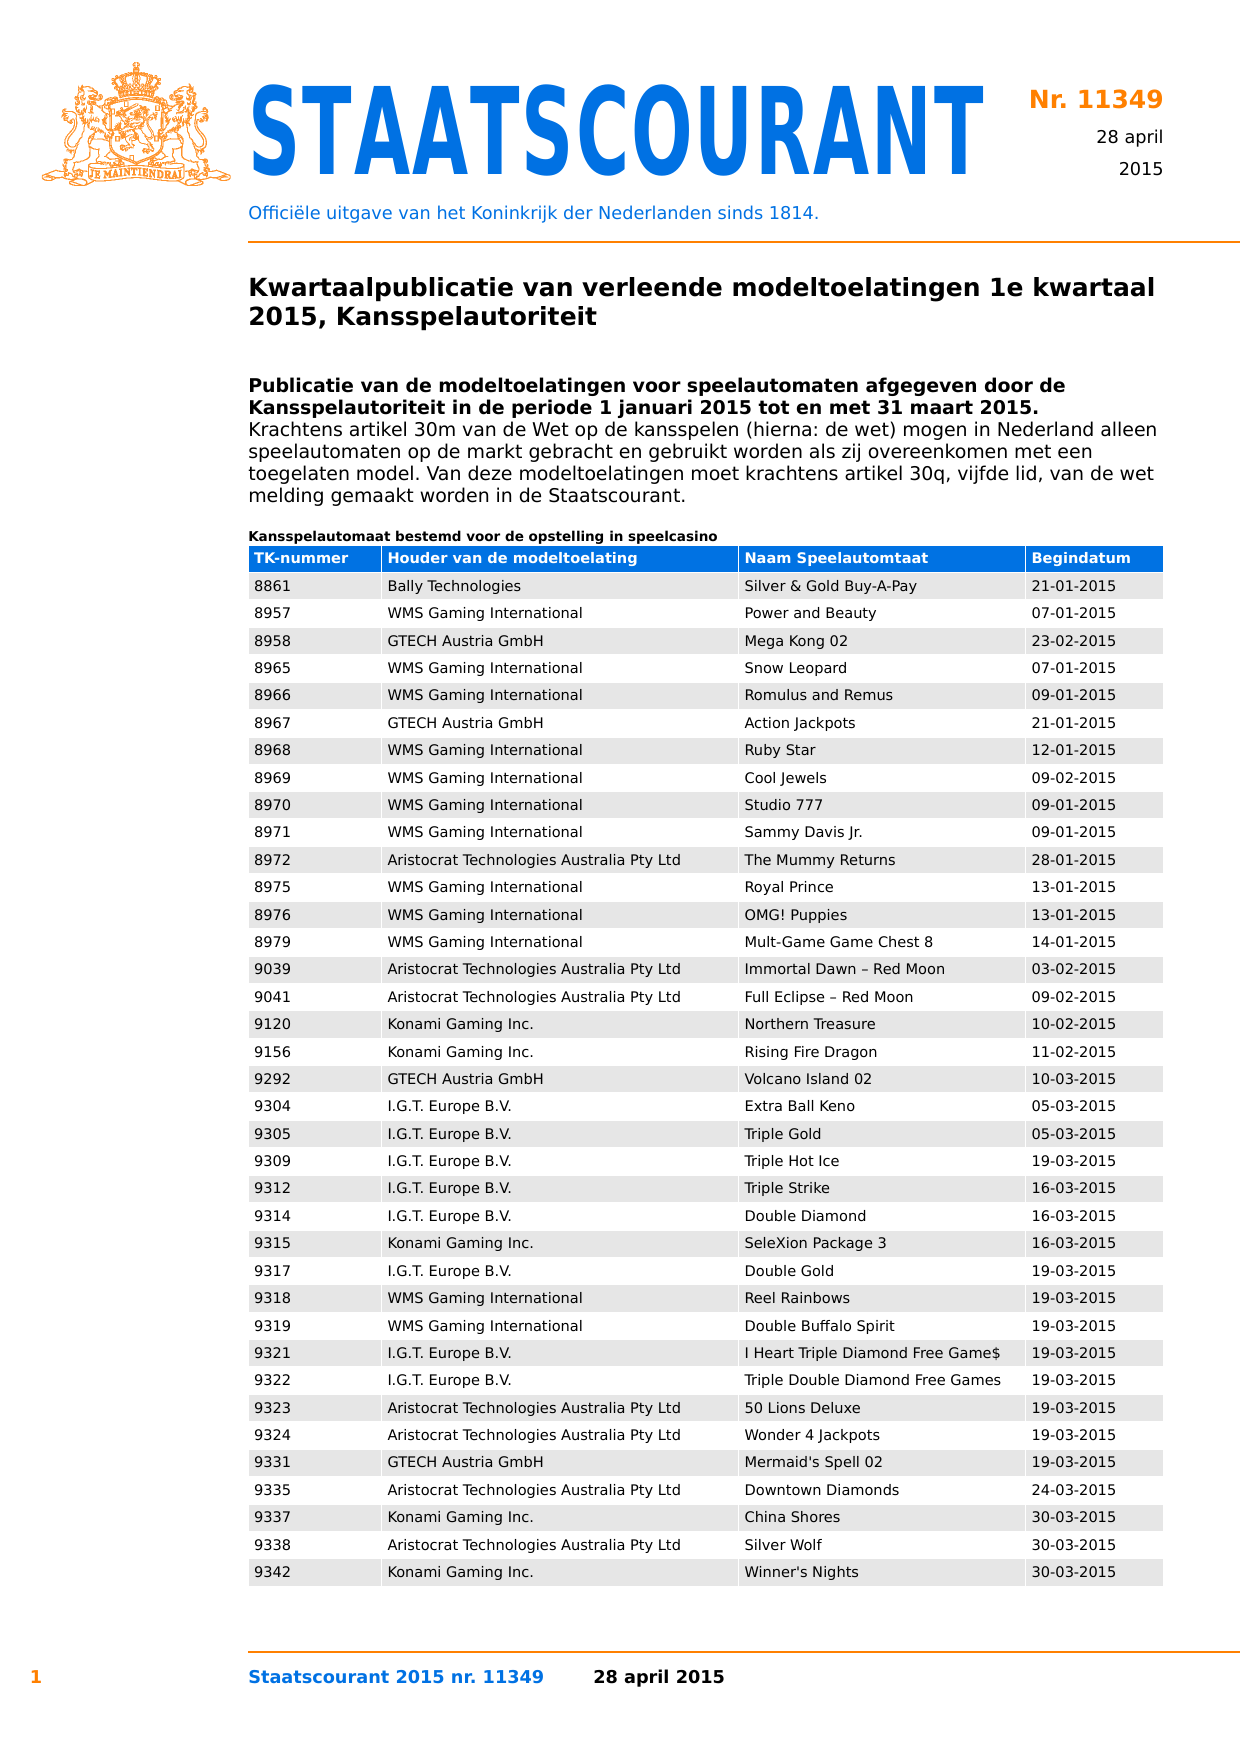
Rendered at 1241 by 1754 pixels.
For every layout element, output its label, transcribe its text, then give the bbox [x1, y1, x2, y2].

subtitle Kwartaalpublicatie van verleende modeltoelatingen 1e kwartaal 2015, Kansspelautoriteit [248, 273, 1163, 331]
table_cell Wonder 4 Jackpots [739, 1422, 1025, 1449]
text Krachtens artikel 30m van de Wet op de kansspelen (hierna: de wet) mogen in Nederland alleen speelautomaten op de markt gebracht en gebruikt worden als zij overeenkomen met een toegelaten model. Van deze modeltoelatingen moet krachtens artikel 30q, vijfde lid, van de wet melding gemaakt worden in de Staatscourant. [248, 419, 1163, 507]
table_cell Triple Gold [739, 1121, 1025, 1147]
table_cell Royal Prince [739, 874, 1025, 901]
table_cell 9039 [249, 957, 381, 983]
table_cell 07-01-2015 [1026, 600, 1163, 627]
table_cell WMS Gaming International [382, 683, 738, 709]
table_cell 8968 [249, 738, 381, 764]
table_cell Rising Fire Dragon [739, 1039, 1025, 1065]
table_cell 8967 [249, 710, 381, 736]
table_cell Mult-Game Game Chest 8 [739, 929, 1025, 956]
table_cell Houder van de modeltoelating [382, 546, 738, 572]
table_cell 30-03-2015 [1026, 1505, 1163, 1531]
table_cell Silver Wolf [739, 1532, 1025, 1558]
table_cell WMS Gaming International [382, 655, 738, 682]
table_cell 9324 [249, 1422, 381, 1449]
table_cell GTECH Austria GmbH [382, 628, 738, 654]
table_cell 24-03-2015 [1026, 1477, 1163, 1503]
table_cell 9041 [249, 984, 381, 1010]
table_cell 9338 [249, 1532, 381, 1558]
table_cell GTECH Austria GmbH [382, 710, 738, 736]
table_cell 8976 [249, 902, 381, 928]
table_cell 09-01-2015 [1026, 792, 1163, 818]
table_cell 8972 [249, 847, 381, 873]
table_cell 10-02-2015 [1026, 1011, 1163, 1038]
table_cell Konami Gaming Inc. [382, 1559, 738, 1586]
table_cell 9305 [249, 1121, 381, 1147]
table_cell Action Jackpots [739, 710, 1025, 736]
table_cell GTECH Austria GmbH [382, 1066, 738, 1092]
table_cell Aristocrat Technologies Australia Pty Ltd [382, 957, 738, 983]
text Publicatie van de modeltoelatingen voor speelautomaten afgegeven door de Kansspelautoriteit in de periode 1 januari 2015 tot en met 31 maart 2015. [248, 375, 1163, 419]
table_cell 21-01-2015 [1026, 573, 1163, 599]
table_cell 9314 [249, 1203, 381, 1229]
table_cell Aristocrat Technologies Australia Pty Ltd [382, 847, 738, 873]
table_cell 8958 [249, 628, 381, 654]
table_cell 19-03-2015 [1026, 1368, 1163, 1394]
table_cell Immortal Dawn – Red Moon [739, 957, 1025, 983]
table_cell Snow Leopard [739, 655, 1025, 682]
table_cell Silver & Gold Buy-A-Pay [739, 573, 1025, 599]
table_cell 05-03-2015 [1026, 1094, 1163, 1120]
table_cell WMS Gaming International [382, 820, 738, 846]
table_cell WMS Gaming International [382, 792, 738, 818]
table_cell 19-03-2015 [1026, 1340, 1163, 1366]
table_cell I.G.T. Europe B.V. [382, 1368, 738, 1394]
table_cell 13-01-2015 [1026, 902, 1163, 928]
table_cell The Mummy Returns [739, 847, 1025, 873]
table_cell 9156 [249, 1039, 381, 1065]
table_cell 07-01-2015 [1026, 655, 1163, 682]
table_cell 9331 [249, 1450, 381, 1476]
table_cell 16-03-2015 [1026, 1231, 1163, 1257]
table_cell I.G.T. Europe B.V. [382, 1148, 738, 1175]
table_cell Aristocrat Technologies Australia Pty Ltd [382, 984, 738, 1010]
table_cell Aristocrat Technologies Australia Pty Ltd [382, 1395, 738, 1421]
table_cell 8975 [249, 874, 381, 901]
table_cell 09-01-2015 [1026, 820, 1163, 846]
table_cell I.G.T. Europe B.V. [382, 1176, 738, 1202]
table_cell Mega Kong 02 [739, 628, 1025, 654]
table_cell 09-02-2015 [1026, 765, 1163, 791]
table_cell 8965 [249, 655, 381, 682]
table_cell 16-03-2015 [1026, 1203, 1163, 1229]
table_cell Konami Gaming Inc. [382, 1039, 738, 1065]
table_cell Reel Rainbows [739, 1285, 1025, 1312]
table_cell 12-01-2015 [1026, 738, 1163, 764]
table_cell I.G.T. Europe B.V. [382, 1258, 738, 1284]
table_cell 8861 [249, 573, 381, 599]
table_cell 03-02-2015 [1026, 957, 1163, 983]
table_cell Cool Jewels [739, 765, 1025, 791]
table_cell GTECH Austria GmbH [382, 1450, 738, 1476]
table_cell WMS Gaming International [382, 600, 738, 627]
table_cell 9335 [249, 1477, 381, 1503]
table_cell Aristocrat Technologies Australia Pty Ltd [382, 1532, 738, 1558]
table_cell 19-03-2015 [1026, 1148, 1163, 1175]
table_cell Officiële uitgave van het Koninkrijk der Nederlanden sinds 1814. [248, 203, 1240, 241]
table_cell 13-01-2015 [1026, 874, 1163, 901]
table_cell 16-03-2015 [1026, 1176, 1163, 1202]
table_header Nr. 11349 [998, 62, 1240, 121]
table_cell 9321 [249, 1340, 381, 1366]
table_cell Full Eclipse – Red Moon [739, 984, 1025, 1010]
table_cell Ruby Star [739, 738, 1025, 764]
table_cell Romulus and Remus [739, 683, 1025, 709]
table_cell Sammy Davis Jr. [739, 820, 1025, 846]
table_cell OMG! Puppies [739, 902, 1025, 928]
table_cell 9342 [249, 1559, 381, 1586]
table_cell Double Gold [739, 1258, 1025, 1284]
table_cell 9337 [249, 1505, 381, 1531]
table_cell Konami Gaming Inc. [382, 1231, 738, 1257]
table_cell 8979 [249, 929, 381, 956]
table_cell Triple Hot Ice [739, 1148, 1025, 1175]
table_cell 8970 [249, 792, 381, 818]
table_header [25, 62, 248, 241]
table_cell Power and Beauty [739, 600, 1025, 627]
table_cell Double Diamond [739, 1203, 1025, 1229]
table_cell Double Buffalo Spirit [739, 1313, 1025, 1339]
table_cell 10-03-2015 [1026, 1066, 1163, 1092]
table_cell Volcano Island 02 [739, 1066, 1025, 1092]
table_cell Aristocrat Technologies Australia Pty Ltd [382, 1477, 738, 1503]
table_cell WMS Gaming International [382, 1285, 738, 1312]
table_cell 30-03-2015 [1026, 1532, 1163, 1558]
table_cell 21-01-2015 [1026, 710, 1163, 736]
table_cell I.G.T. Europe B.V. [382, 1203, 738, 1229]
table_cell 9315 [249, 1231, 381, 1257]
table_cell Naam Speelautomtaat [739, 546, 1025, 572]
table_cell 30-03-2015 [1026, 1559, 1163, 1586]
table_cell 9317 [249, 1258, 381, 1284]
table_cell 9319 [249, 1313, 381, 1339]
table_cell 19-03-2015 [1026, 1313, 1163, 1339]
picture [41, 62, 231, 186]
table_cell 09-01-2015 [1026, 683, 1163, 709]
table_cell 8957 [249, 600, 381, 627]
table_cell Aristocrat Technologies Australia Pty Ltd [382, 1422, 738, 1449]
table_cell 9312 [249, 1176, 381, 1202]
table_cell WMS Gaming International [382, 1313, 738, 1339]
table_cell Winner's Nights [739, 1559, 1025, 1586]
table_cell Konami Gaming Inc. [382, 1011, 738, 1038]
table_cell 05-03-2015 [1026, 1121, 1163, 1147]
table_cell 28-01-2015 [1026, 847, 1163, 873]
table_cell 19-03-2015 [1026, 1395, 1163, 1421]
table_cell WMS Gaming International [382, 765, 738, 791]
table_cell 2015 [998, 153, 1240, 203]
table_cell 23-02-2015 [1026, 628, 1163, 654]
table_cell Downtown Diamonds [739, 1477, 1025, 1503]
table_cell 9304 [249, 1094, 381, 1120]
table_cell I Heart Triple Diamond Free Game$ [739, 1340, 1025, 1366]
table_cell Konami Gaming Inc. [382, 1505, 738, 1531]
table_cell TK-nummer [249, 546, 381, 572]
table_cell 8969 [249, 765, 381, 791]
table_cell Triple Strike [739, 1176, 1025, 1202]
table_cell I.G.T. Europe B.V. [382, 1340, 738, 1366]
table_cell 9322 [249, 1368, 381, 1394]
table_cell 50 Lions Deluxe [739, 1395, 1025, 1421]
table_cell 9323 [249, 1395, 381, 1421]
table_cell 14-01-2015 [1026, 929, 1163, 956]
table_cell 19-03-2015 [1026, 1258, 1163, 1284]
table_header STAATSCOURANT [248, 62, 998, 203]
table_cell 9120 [249, 1011, 381, 1038]
table_cell WMS Gaming International [382, 902, 738, 928]
table_cell 9309 [249, 1148, 381, 1175]
table_cell I.G.T. Europe B.V. [382, 1094, 738, 1120]
table_cell WMS Gaming International [382, 738, 738, 764]
table_cell Begindatum [1026, 546, 1163, 572]
table_cell Studio 777 [739, 792, 1025, 818]
table_cell WMS Gaming International [382, 929, 738, 956]
table_cell 9318 [249, 1285, 381, 1312]
table_cell Mermaid's Spell 02 [739, 1450, 1025, 1476]
table_cell 09-02-2015 [1026, 984, 1163, 1010]
table_cell 19-03-2015 [1026, 1285, 1163, 1312]
table_cell China Shores [739, 1505, 1025, 1531]
table_cell 8971 [249, 820, 381, 846]
table_cell Triple Double Diamond Free Games [739, 1368, 1025, 1394]
table_cell 19-03-2015 [1026, 1422, 1163, 1449]
table_cell Extra Ball Keno [739, 1094, 1025, 1120]
table_cell SeleXion Package 3 [739, 1231, 1025, 1257]
table_cell Bally Technologies [382, 573, 738, 599]
table_cell I.G.T. Europe B.V. [382, 1121, 738, 1147]
table_header Kansspelautomaat bestemd voor de opstelling in speelcasino [248, 529, 1163, 544]
table_cell Northern Treasure [739, 1011, 1025, 1038]
table_cell 19-03-2015 [1026, 1450, 1163, 1476]
table_cell WMS Gaming International [382, 874, 738, 901]
table_cell 9292 [249, 1066, 381, 1092]
table_cell 11-02-2015 [1026, 1039, 1163, 1065]
table_cell 28 april [998, 121, 1240, 153]
table_cell 8966 [249, 683, 381, 709]
